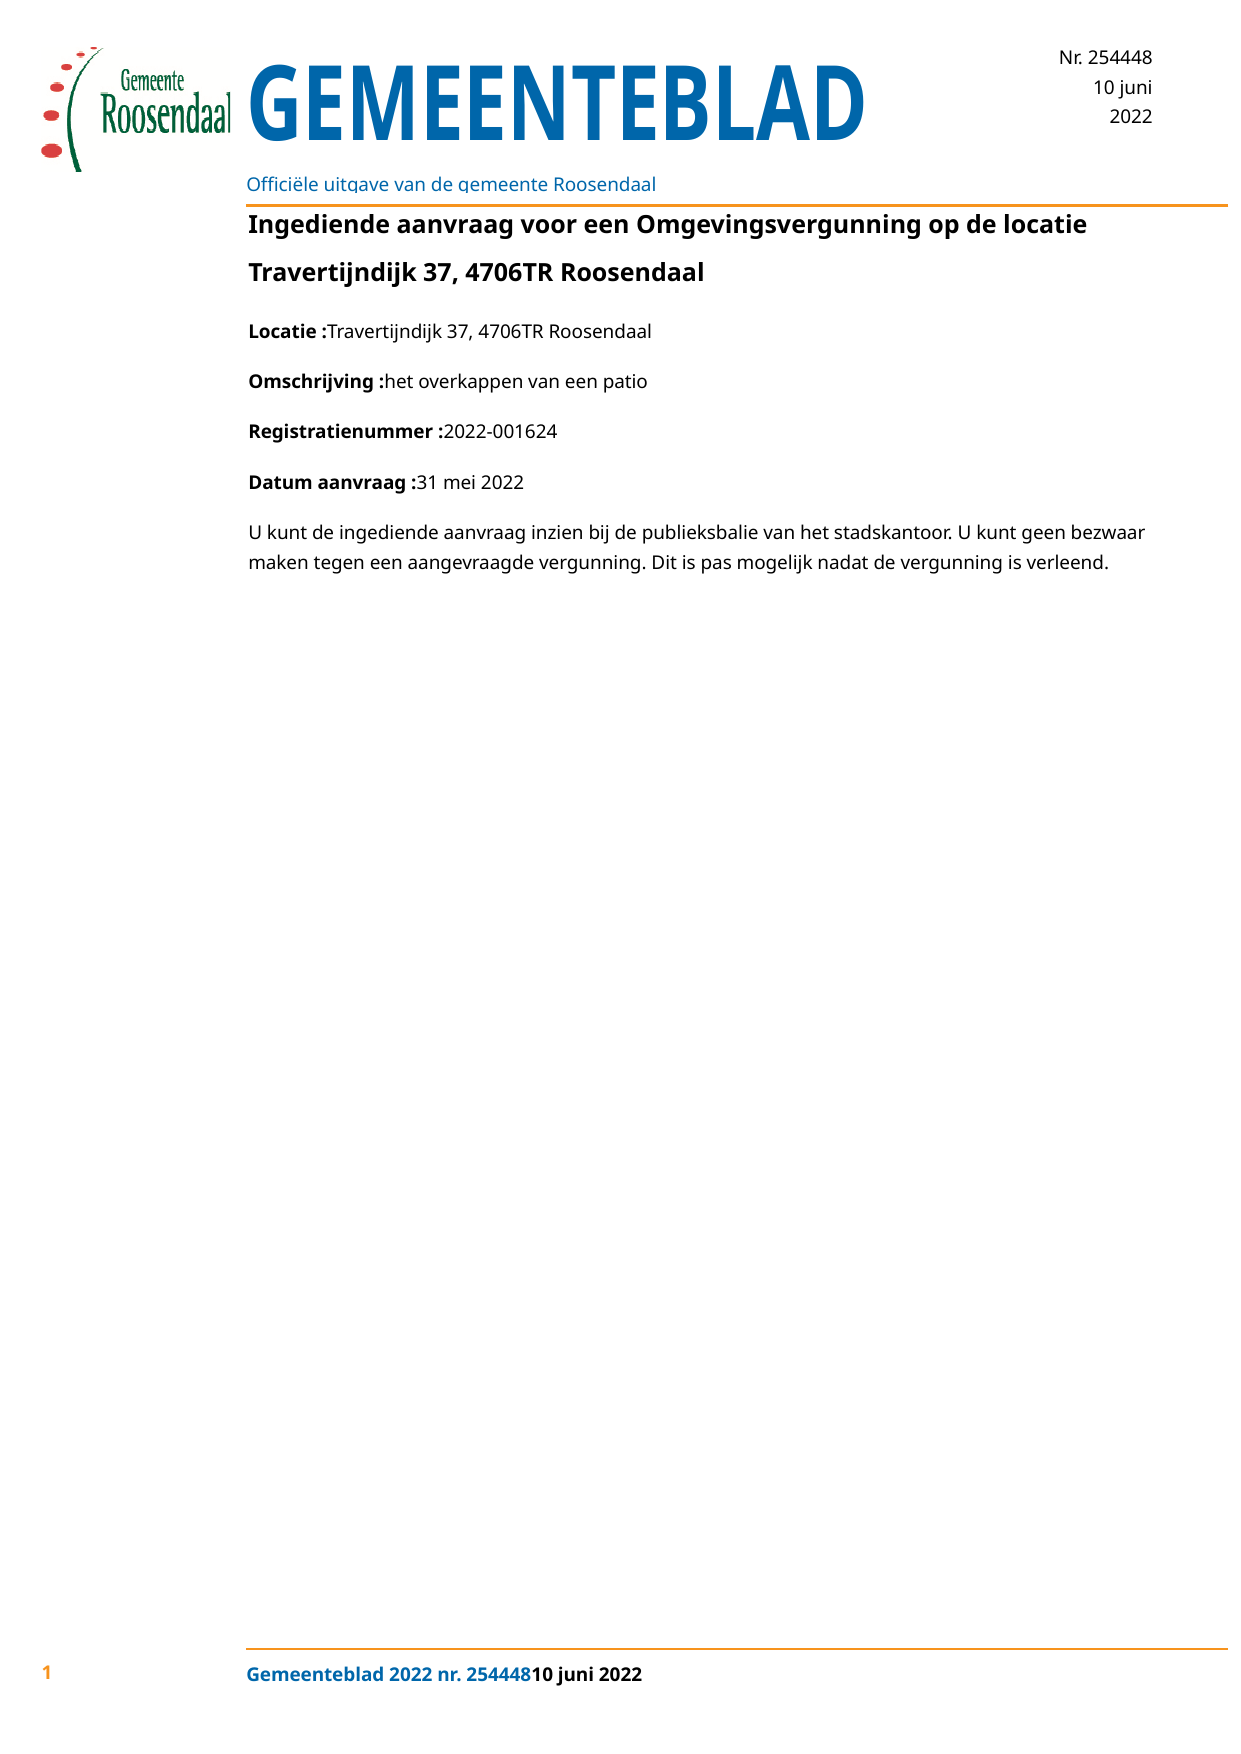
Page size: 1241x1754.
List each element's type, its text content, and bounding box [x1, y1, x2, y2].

text Ingediende aanvraag voor een Omgevingsvergunning op de locatie Travertijndijk 37, 4706TR Roosendaal [248, 207, 1152, 288]
text Locatie :Travertijndijk 37, 4706TR Roosendaal [248, 318, 1152, 344]
picture [41, 47, 231, 172]
text Omschrijving :het overkappen van een patio [248, 368, 1152, 394]
text U kunt de ingediende aanvraag inzien bij de publieksbalie van het stadskantoor. U kunt geen bezwaar maken tegen een aangevraagde vergunning. Dit is pas mogelijk nadat de vergunning is verleend. [248, 519, 1152, 575]
text Datum aanvraag :31 mei 2022 [248, 469, 1152, 495]
text Registratienummer :2022-001624 [248, 419, 1152, 444]
